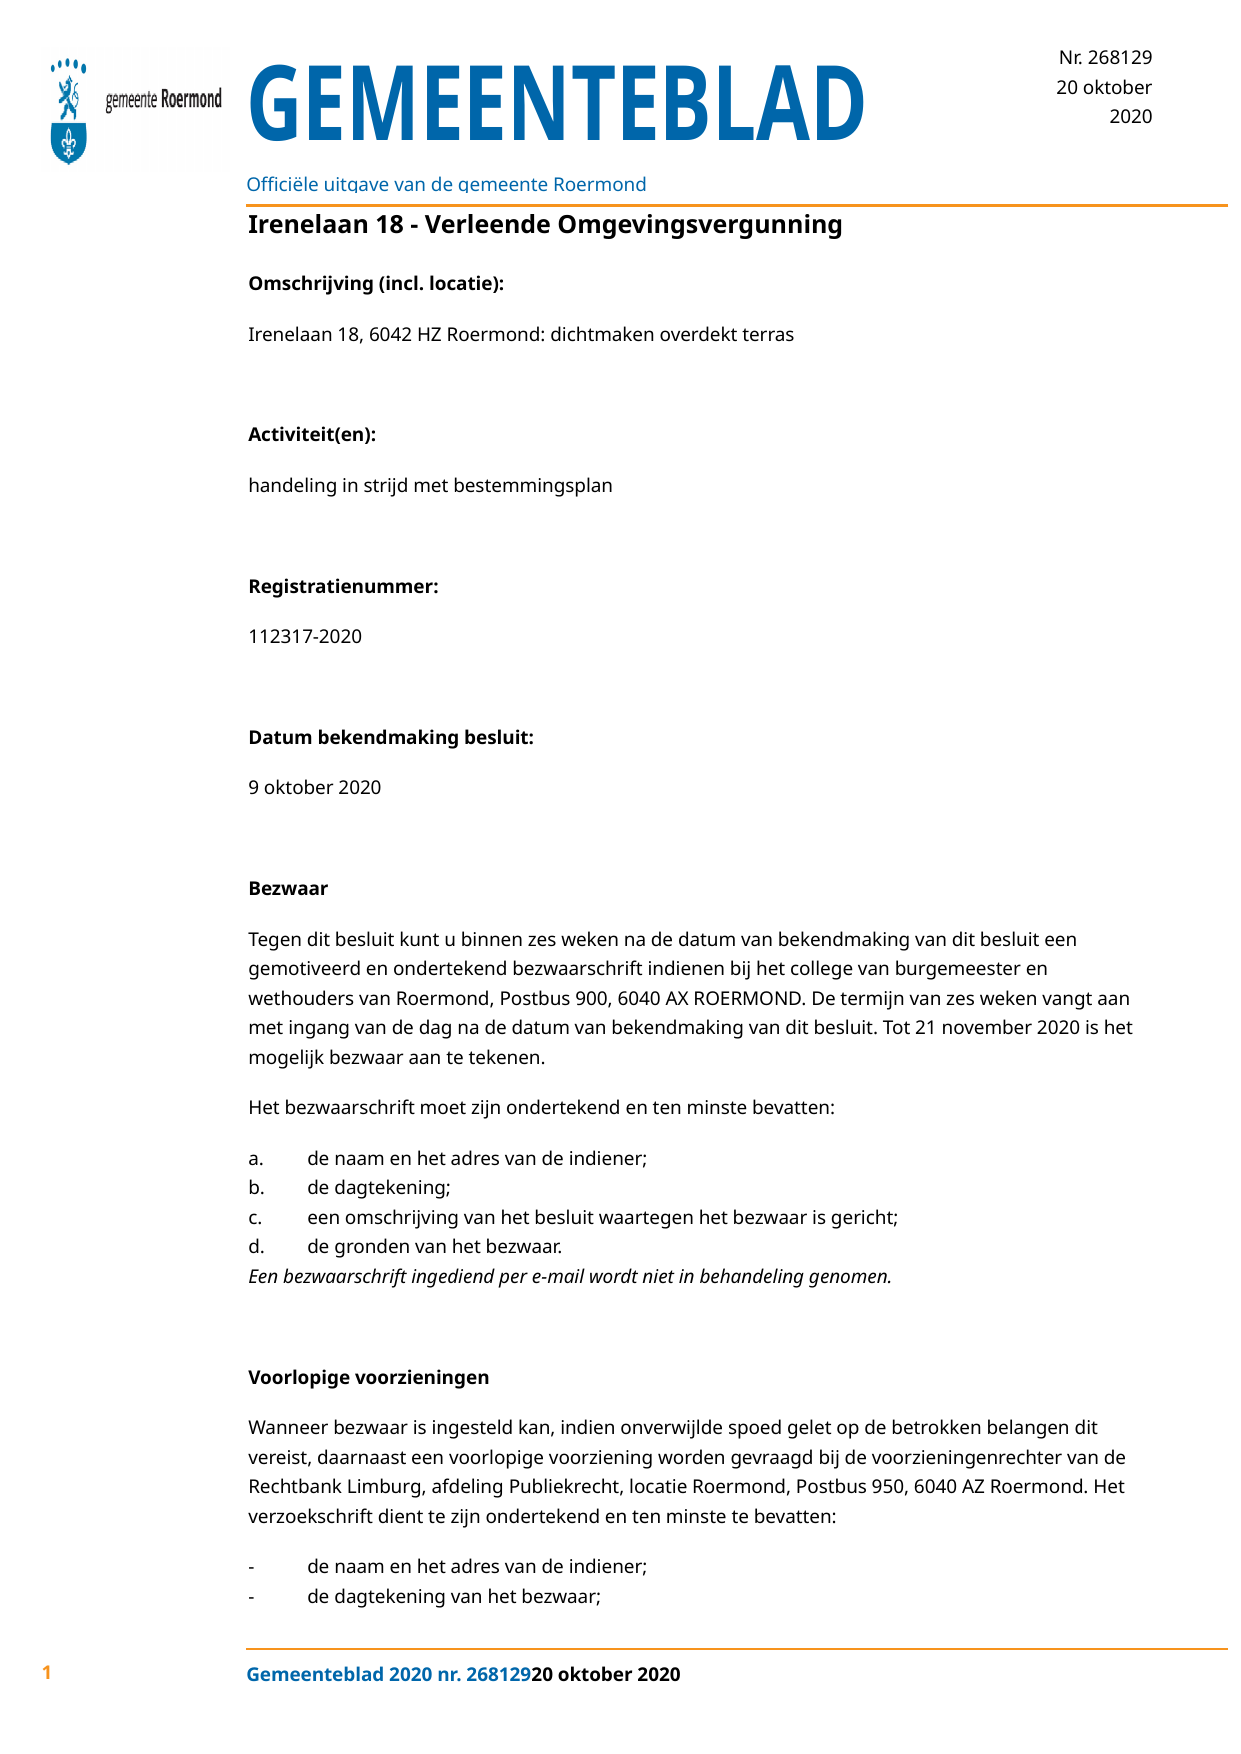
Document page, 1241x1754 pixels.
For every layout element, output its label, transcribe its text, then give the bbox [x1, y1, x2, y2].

text Bezwaar [248, 875, 1152, 901]
list de naam en het adres van de indiener; [248, 1145, 1152, 1171]
text Irenelaan 18, 6042 HZ Roermond: dichtmaken overdekt terras [248, 321, 1152, 346]
text handeling in strijd met bestemmingsplan [248, 472, 1152, 498]
picture [41, 47, 231, 172]
text Datum bekendmaking besluit: [248, 724, 1152, 750]
list een omschrijving van het besluit waartegen het bezwaar is gericht; [248, 1204, 1152, 1230]
list de gronden van het bezwaar. [248, 1234, 1152, 1259]
text 112317-2020 [248, 623, 1152, 649]
text Irenelaan 18 - Verleende Omgevingsvergunning [248, 207, 1152, 241]
text Activiteit(en): [248, 422, 1152, 447]
text Tegen dit besluit kunt u binnen zes weken na de datum van bekendmaking van dit besluit een gemotiveerd en ondertekend bezwaarschrift indienen bij het college van burgemeester en wethouders van Roermond, Postbus 900, 6040 AX ROERMOND. De termijn van zes weken vangt aan met ingang van de dag na de datum van bekendmaking van dit besluit. Tot 21 november 2020 is het mogelijk bezwaar aan te tekenen. [248, 926, 1152, 1070]
list de naam en het adres van de indiener; [248, 1554, 1152, 1579]
text Registratienummer: [248, 573, 1152, 598]
text 9 oktober 2020 [248, 774, 1152, 800]
text Een bezwaarschrift ingediend per e-mail wordt niet in behandeling genomen. [248, 1263, 1152, 1289]
text Het bezwaarschrift moet zijn ondertekend en ten minste bevatten: [248, 1094, 1152, 1120]
text Omschrijving (incl. locatie): [248, 270, 1152, 296]
text Wanneer bezwaar is ingesteld kan, indien onverwijlde spoed gelet op de betrokken belangen dit vereist, daarnaast een voorlopige voorziening worden gevraagd bij de voorzieningenrechter van de Rechtbank Limburg, afdeling Publiekrecht, locatie Roermond, Postbus 950, 6040 AZ Roermond. Het verzoekschrift dient te zijn ondertekend en ten minste te bevatten: [248, 1414, 1152, 1529]
text Voorlopige voorzieningen [248, 1364, 1152, 1390]
list de dagtekening van het bezwaar; [248, 1583, 1152, 1609]
list de dagtekening; [248, 1174, 1152, 1200]
